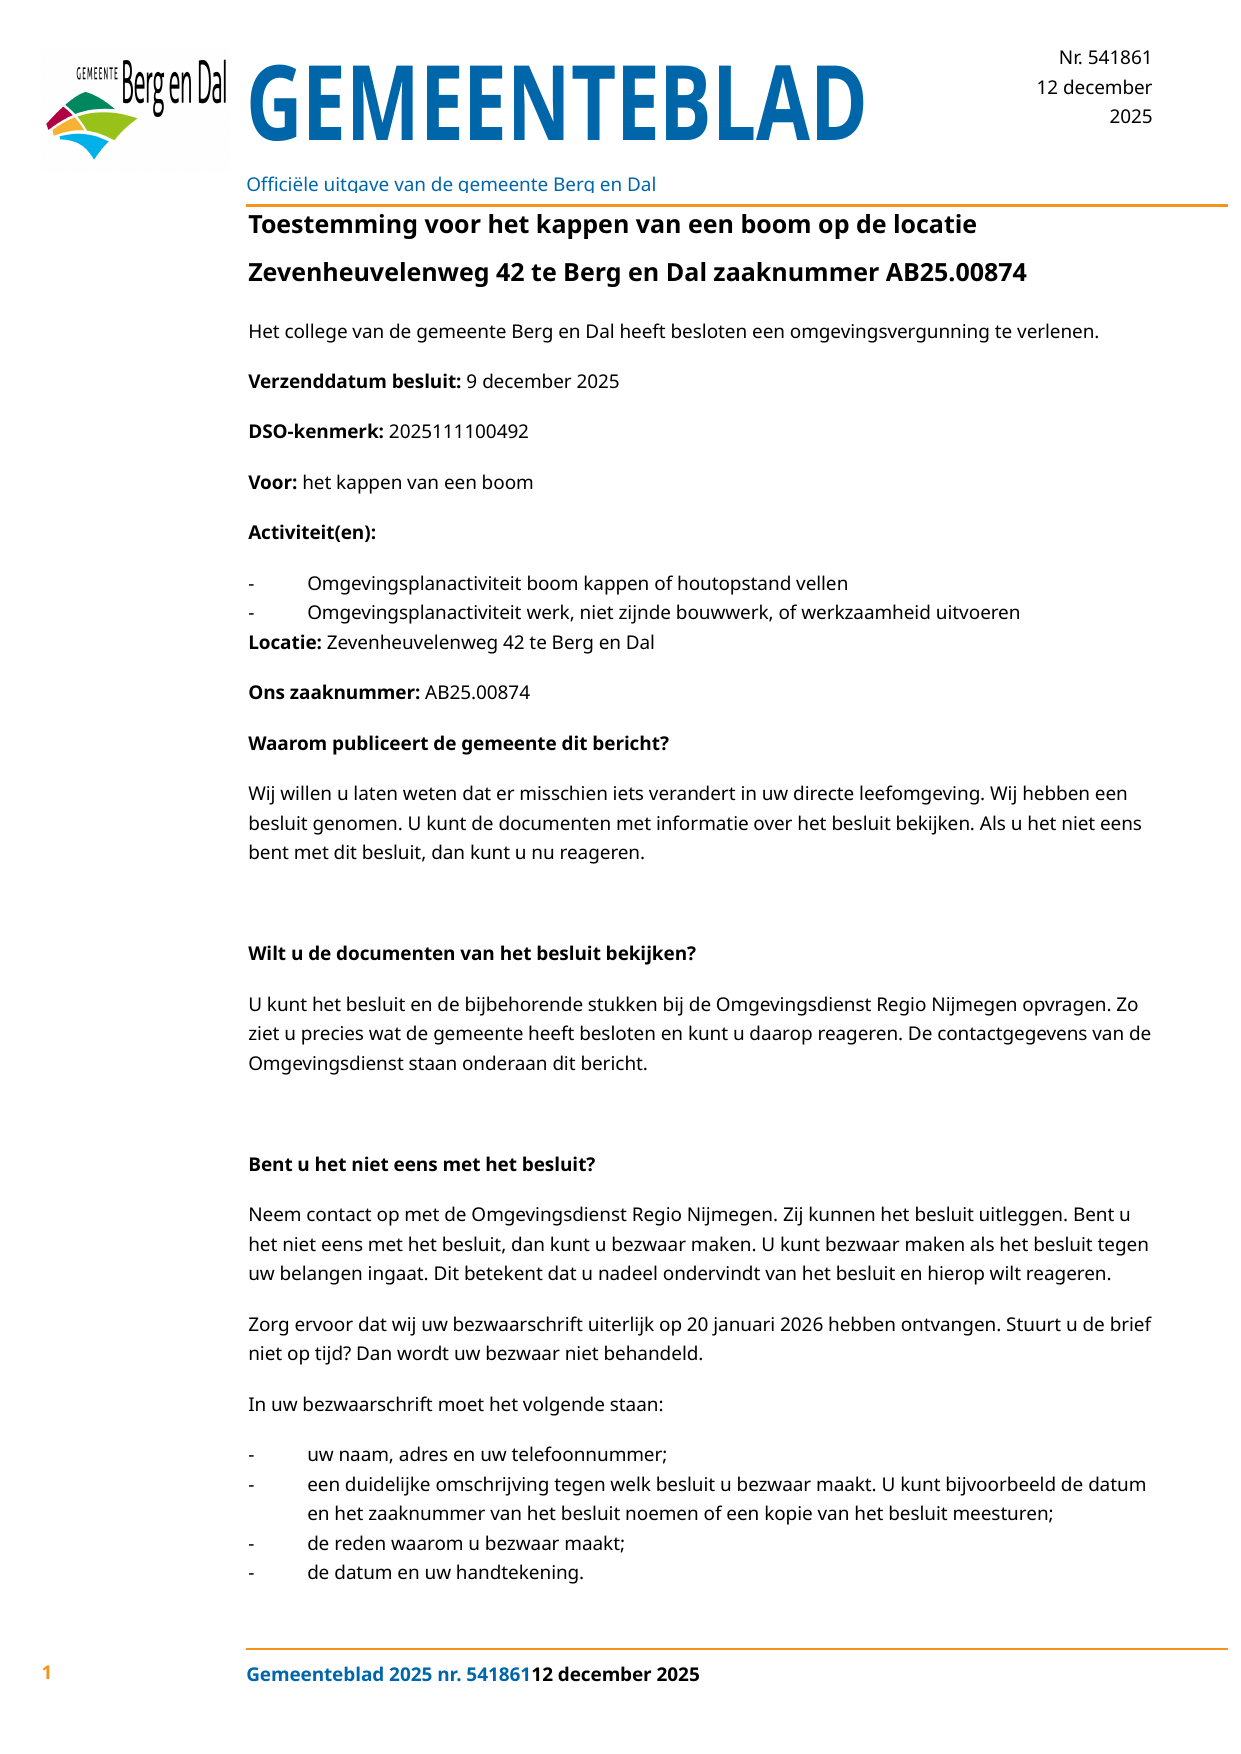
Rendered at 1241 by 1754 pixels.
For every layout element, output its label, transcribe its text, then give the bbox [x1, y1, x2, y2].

list uw naam, adres en uw telefoonnummer; [248, 1441, 1152, 1467]
text Wilt u de documenten van het besluit bekijken? [248, 940, 1152, 966]
list Omgevingsplanactiviteit werk, niet zijnde bouwwerk, of werkzaamheid uitvoeren [248, 599, 1152, 625]
list een duidelijke omschrijving tegen welk besluit u bezwaar maakt. U kunt bijvoorbeeld de datum en het zaaknummer van het besluit noemen of een kopie van het besluit meesturen; [248, 1471, 1152, 1526]
text Ons zaaknummer: AB25.00874 [248, 679, 1152, 705]
text Het college van de gemeente Berg en Dal heeft besloten een omgevingsvergunning te verlenen. [248, 318, 1152, 344]
text DSO-kenmerk: 2025111100492 [248, 419, 1152, 444]
text U kunt het besluit en de bijbehorende stukken bij de Omgevingsdienst Regio Nijmegen opvragen. Zo ziet u precies wat de gemeente heeft besloten en kunt u daarop reageren. De contactgegevens van de Omgevingsdienst staan onderaan dit bericht. [248, 991, 1152, 1076]
text Locatie: Zevenheuvelenweg 42 te Berg en Dal [248, 629, 1152, 655]
text Toestemming voor het kappen van een boom op de locatie Zevenheuvelenweg 42 te Berg en Dal zaaknummer AB25.00874 [248, 207, 1152, 288]
picture [41, 47, 231, 172]
list Omgevingsplanactiviteit boom kappen of houtopstand vellen [248, 570, 1152, 596]
text Waarom publiceert de gemeente dit bericht? [248, 730, 1152, 756]
text Zorg ervoor dat wij uw bezwaarschrift uiterlijk op 20 januari 2026 hebben ontvangen. Stuurt u de brief niet op tijd? Dan wordt uw bezwaar niet behandeld. [248, 1311, 1152, 1366]
text Bent u het niet eens met het besluit? [248, 1151, 1152, 1177]
list de reden waarom u bezwaar maakt; [248, 1530, 1152, 1556]
list de datum en uw handtekening. [248, 1559, 1152, 1585]
text Neem contact op met de Omgevingsdienst Regio Nijmegen. Zij kunnen het besluit uitleggen. Bent u het niet eens met het besluit, dan kunt u bezwaar maken. U kunt bezwaar maken als het besluit tegen uw belangen ingaat. Dit betekent dat u nadeel ondervindt van het besluit en hierop wilt reageren. [248, 1201, 1152, 1286]
text Verzenddatum besluit: 9 december 2025 [248, 368, 1152, 394]
text In uw bezwaarschrift moet het volgende staan: [248, 1391, 1152, 1417]
text Voor: het kappen van een boom [248, 469, 1152, 495]
text Activiteit(en): [248, 519, 1152, 545]
text Wij willen u laten weten dat er misschien iets verandert in uw directe leefomgeving. Wij hebben een besluit genomen. U kunt de documenten met informatie over het besluit bekijken. Als u het niet eens bent met dit besluit, dan kunt u nu reageren. [248, 780, 1152, 865]
